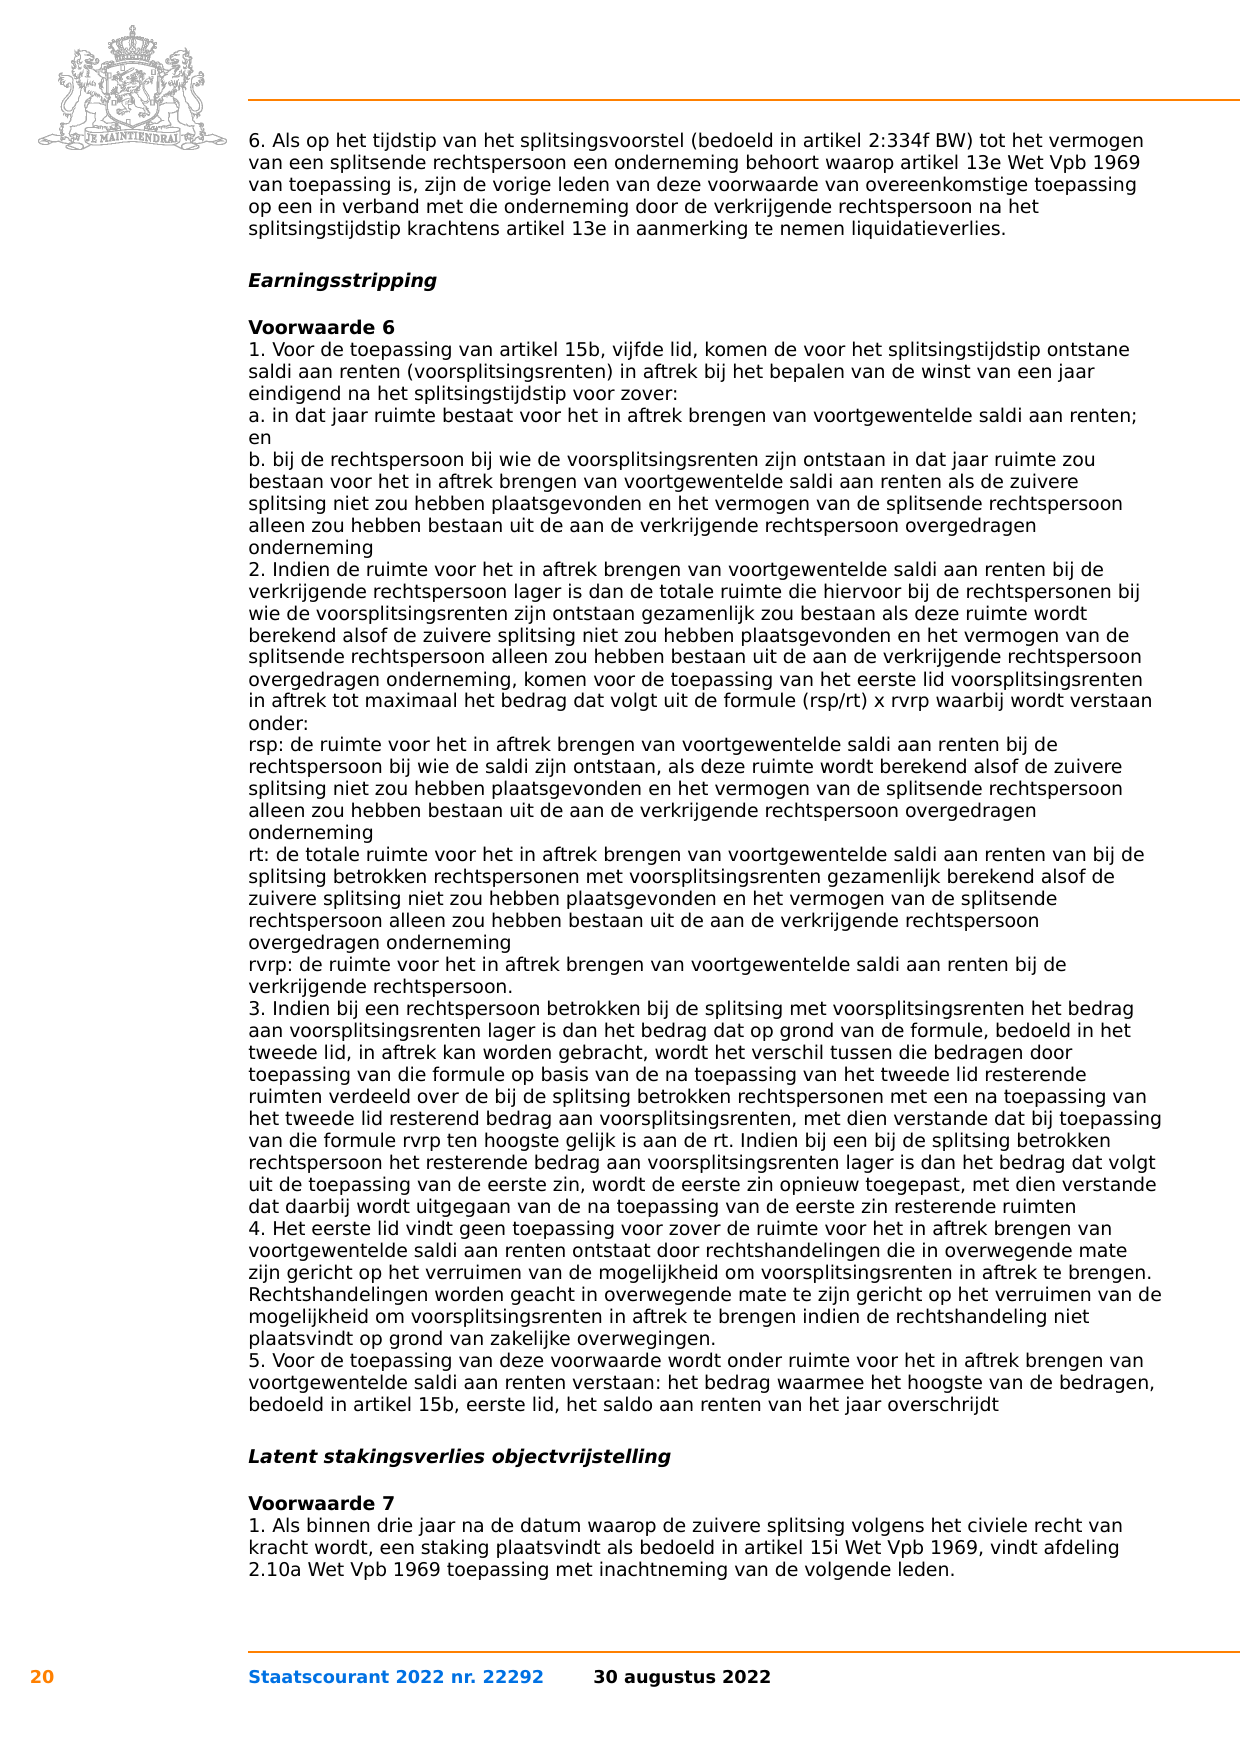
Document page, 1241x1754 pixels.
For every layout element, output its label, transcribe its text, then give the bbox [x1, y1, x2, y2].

text a. in dat jaar ruimte bestaat voor het in aftrek brengen van voortgewentelde saldi aan renten; en [248, 405, 1163, 449]
subtitle Voorwaarde 6 [248, 317, 1163, 339]
subtitle Voorwaarde 7 [248, 1493, 1163, 1515]
text rsp: de ruimte voor het in aftrek brengen van voortgewentelde saldi aan renten bij de rechtspersoon bij wie de saldi zijn ontstaan, als deze ruimte wordt berekend alsof de zuivere splitsing niet zou hebben plaatsgevonden en het vermogen van de splitsende rechtspersoon alleen zou hebben bestaan uit de aan de verkrijgende rechtspersoon overgedragen onderneming [248, 734, 1163, 844]
text 1. Voor de toepassing van artikel 15b, vijfde lid, komen de voor het splitsingstijdstip ontstane saldi aan renten (voorsplitsingsrenten) in aftrek bij het bepalen van de winst van een jaar eindigend na het splitsingstijdstip voor zover: [248, 339, 1163, 405]
text 6. Als op het tijdstip van het splitsingsvoorstel (bedoeld in artikel 2:334f BW) tot het vermogen van een splitsende rechtspersoon een onderneming behoort waarop artikel 13e Wet Vpb 1969 van toepassing is, zijn de vorige leden van deze voorwaarde van overeenkomstige toepassing op een in verband met die onderneming door de verkrijgende rechtspersoon na het splitsingstijdstip krachtens artikel 13e in aanmerking te nemen liquidatieverlies. [248, 130, 1163, 240]
text rvrp: de ruimte voor het in aftrek brengen van voortgewentelde saldi aan renten bij de verkrijgende rechtspersoon. [248, 954, 1163, 998]
text 2. Indien de ruimte voor het in aftrek brengen van voortgewentelde saldi aan renten bij de verkrijgende rechtspersoon lager is dan de totale ruimte die hiervoor bij de rechtspersonen bij wie de voorsplitsingsrenten zijn ontstaan gezamenlijk zou bestaan als deze ruimte wordt berekend alsof de zuivere splitsing niet zou hebben plaatsgevonden en het vermogen van de splitsende rechtspersoon alleen zou hebben bestaan uit de aan de verkrijgende rechtspersoon overgedragen onderneming, komen voor de toepassing van het eerste lid voorsplitsingsrenten in aftrek tot maximaal het bedrag dat volgt uit de formule (rsp/rt) x rvrp waarbij wordt verstaan onder: [248, 558, 1163, 734]
subtitle Earningsstripping [248, 270, 1163, 292]
picture [38, 25, 227, 150]
text 5. Voor de toepassing van deze voorwaarde wordt onder ruimte voor het in aftrek brengen van voortgewentelde saldi aan renten verstaan: het bedrag waarmee het hoogste van de bedragen, bedoeld in artikel 15b, eerste lid, het saldo aan renten van het jaar overschrijdt [248, 1350, 1163, 1416]
text 1. Als binnen drie jaar na de datum waarop de zuivere splitsing volgens het civiele recht van kracht wordt, een staking plaatsvindt als bedoeld in artikel 15i Wet Vpb 1969, vindt afdeling 2.10a Wet Vpb 1969 toepassing met inachtneming van de volgende leden. [248, 1515, 1163, 1581]
text 3. Indien bij een rechtspersoon betrokken bij de splitsing met voorsplitsingsrenten het bedrag aan voorsplitsingsrenten lager is dan het bedrag dat op grond van de formule, bedoeld in het tweede lid, in aftrek kan worden gebracht, wordt het verschil tussen die bedragen door toepassing van die formule op basis van de na toepassing van het tweede lid resterende ruimten verdeeld over de bij de splitsing betrokken rechtspersonen met een na toepassing van het tweede lid resterend bedrag aan voorsplitsingsrenten, met dien verstande dat bij toepassing van die formule rvrp ten hoogste gelijk is aan de rt. Indien bij een bij de splitsing betrokken rechtspersoon het resterende bedrag aan voorsplitsingsrenten lager is dan het bedrag dat volgt uit de toepassing van de eerste zin, wordt de eerste zin opnieuw toegepast, met dien verstande dat daarbij wordt uitgegaan van de na toepassing van de eerste zin resterende ruimten [248, 998, 1163, 1218]
text 4. Het eerste lid vindt geen toepassing voor zover de ruimte voor het in aftrek brengen van voortgewentelde saldi aan renten ontstaat door rechtshandelingen die in overwegende mate zijn gericht op het verruimen van de mogelijkheid om voorsplitsingsrenten in aftrek te brengen. Rechtshandelingen worden geacht in overwegende mate te zijn gericht op het verruimen van de mogelijkheid om voorsplitsingsrenten in aftrek te brengen indien de rechtshandeling niet plaatsvindt op grond van zakelijke overwegingen. [248, 1218, 1163, 1350]
text b. bij de rechtspersoon bij wie de voorsplitsingsrenten zijn ontstaan in dat jaar ruimte zou bestaan voor het in aftrek brengen van voortgewentelde saldi aan renten als de zuivere splitsing niet zou hebben plaatsgevonden en het vermogen van de splitsende rechtspersoon alleen zou hebben bestaan uit de aan de verkrijgende rechtspersoon overgedragen onderneming [248, 449, 1163, 558]
text rt: de totale ruimte voor het in aftrek brengen van voortgewentelde saldi aan renten van bij de splitsing betrokken rechtspersonen met voorsplitsingsrenten gezamenlijk berekend alsof de zuivere splitsing niet zou hebben plaatsgevonden en het vermogen van de splitsende rechtspersoon alleen zou hebben bestaan uit de aan de verkrijgende rechtspersoon overgedragen onderneming [248, 844, 1163, 954]
subtitle Latent stakingsverlies objectvrijstelling [248, 1446, 1163, 1468]
